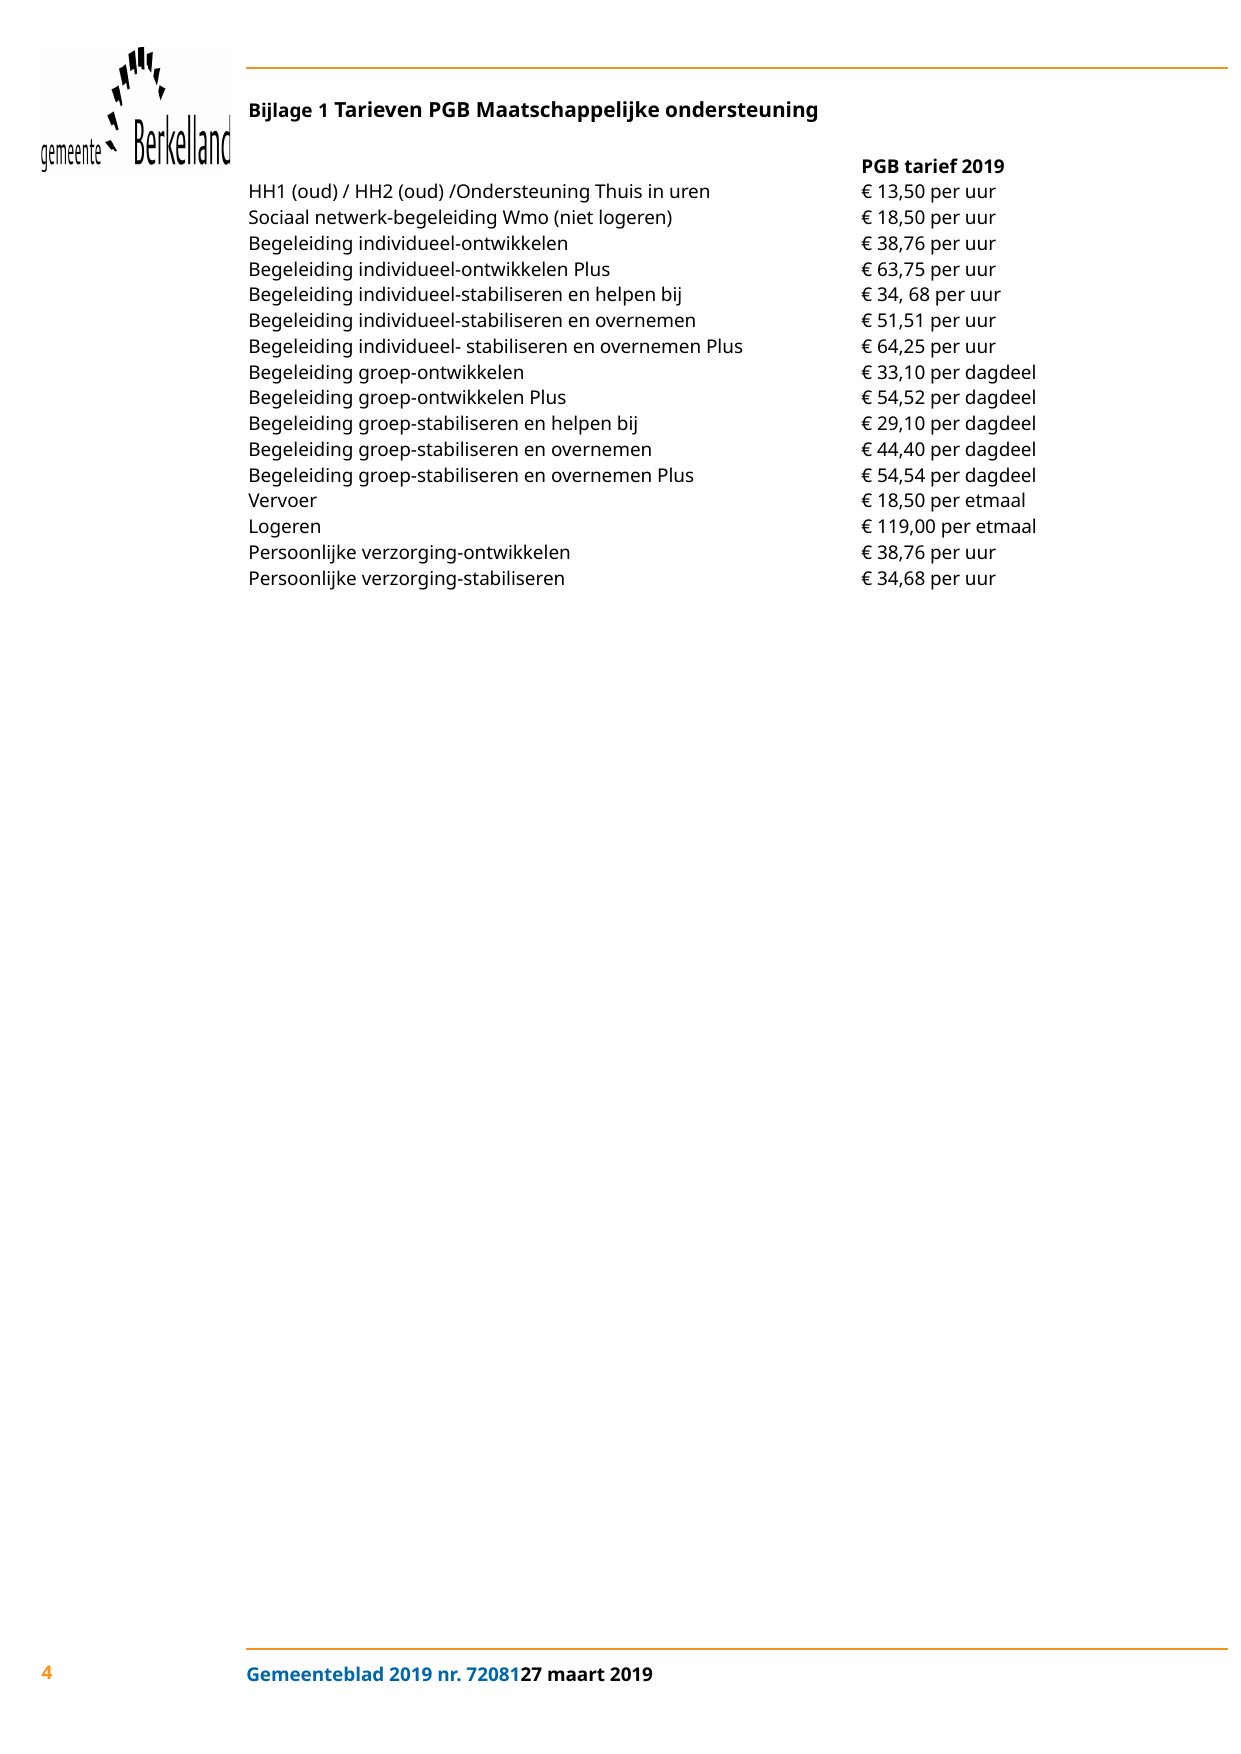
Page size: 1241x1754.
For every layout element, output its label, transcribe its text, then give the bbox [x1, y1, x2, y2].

table_cell Begeleiding groep-ontwikkelen Plus [248, 385, 861, 410]
table_cell Persoonlijke verzorging-stabiliseren [248, 565, 861, 590]
table_cell € 119,00 per etmaal [861, 513, 1152, 539]
table_cell Logeren [248, 513, 861, 539]
table_cell € 33,10 per dagdeel [861, 359, 1152, 384]
table_cell Begeleiding individueel-stabiliseren en overnemen [248, 308, 861, 333]
table_cell Begeleiding groep-stabiliseren en overnemen [248, 436, 861, 462]
table_cell € 54,52 per dagdeel [861, 385, 1152, 410]
table_header [248, 153, 861, 179]
table_cell € 18,50 per uur [861, 205, 1152, 230]
table_cell Begeleiding individueel- stabiliseren en overnemen Plus [248, 333, 861, 359]
table_cell € 63,75 per uur [861, 256, 1152, 282]
table_cell Persoonlijke verzorging-ontwikkelen [248, 539, 861, 565]
table_cell Begeleiding groep-stabiliseren en helpen bij [248, 410, 861, 436]
table_cell € 13,50 per uur [861, 179, 1152, 204]
table_cell € 34, 68 per uur [861, 282, 1152, 307]
table_cell € 29,10 per dagdeel [861, 410, 1152, 436]
table_cell Sociaal netwerk-begeleiding Wmo (niet logeren) [248, 205, 861, 230]
table_header PGB tarief 2019 [861, 153, 1152, 179]
table_cell € 51,51 per uur [861, 308, 1152, 333]
table_cell Begeleiding groep-ontwikkelen [248, 359, 861, 384]
text Bijlage 1 Tarieven PGB Maatschappelijke ondersteuning [248, 95, 1152, 123]
picture [41, 47, 231, 172]
table_cell € 54,54 per dagdeel [861, 462, 1152, 487]
table_cell € 38,76 per uur [861, 539, 1152, 565]
table_cell Begeleiding individueel-ontwikkelen [248, 230, 861, 256]
table_cell Begeleiding individueel-stabiliseren en helpen bij [248, 282, 861, 307]
table_cell € 18,50 per etmaal [861, 488, 1152, 513]
table_cell € 64,25 per uur [861, 333, 1152, 359]
table_cell Begeleiding groep-stabiliseren en overnemen Plus [248, 462, 861, 487]
table_cell Begeleiding individueel-ontwikkelen Plus [248, 256, 861, 282]
table_cell € 34,68 per uur [861, 565, 1152, 590]
table_cell HH1 (oud) / HH2 (oud) /Ondersteuning Thuis in uren [248, 179, 861, 204]
table_cell € 44,40 per dagdeel [861, 436, 1152, 462]
table_cell € 38,76 per uur [861, 230, 1152, 256]
table_cell Vervoer [248, 488, 861, 513]
